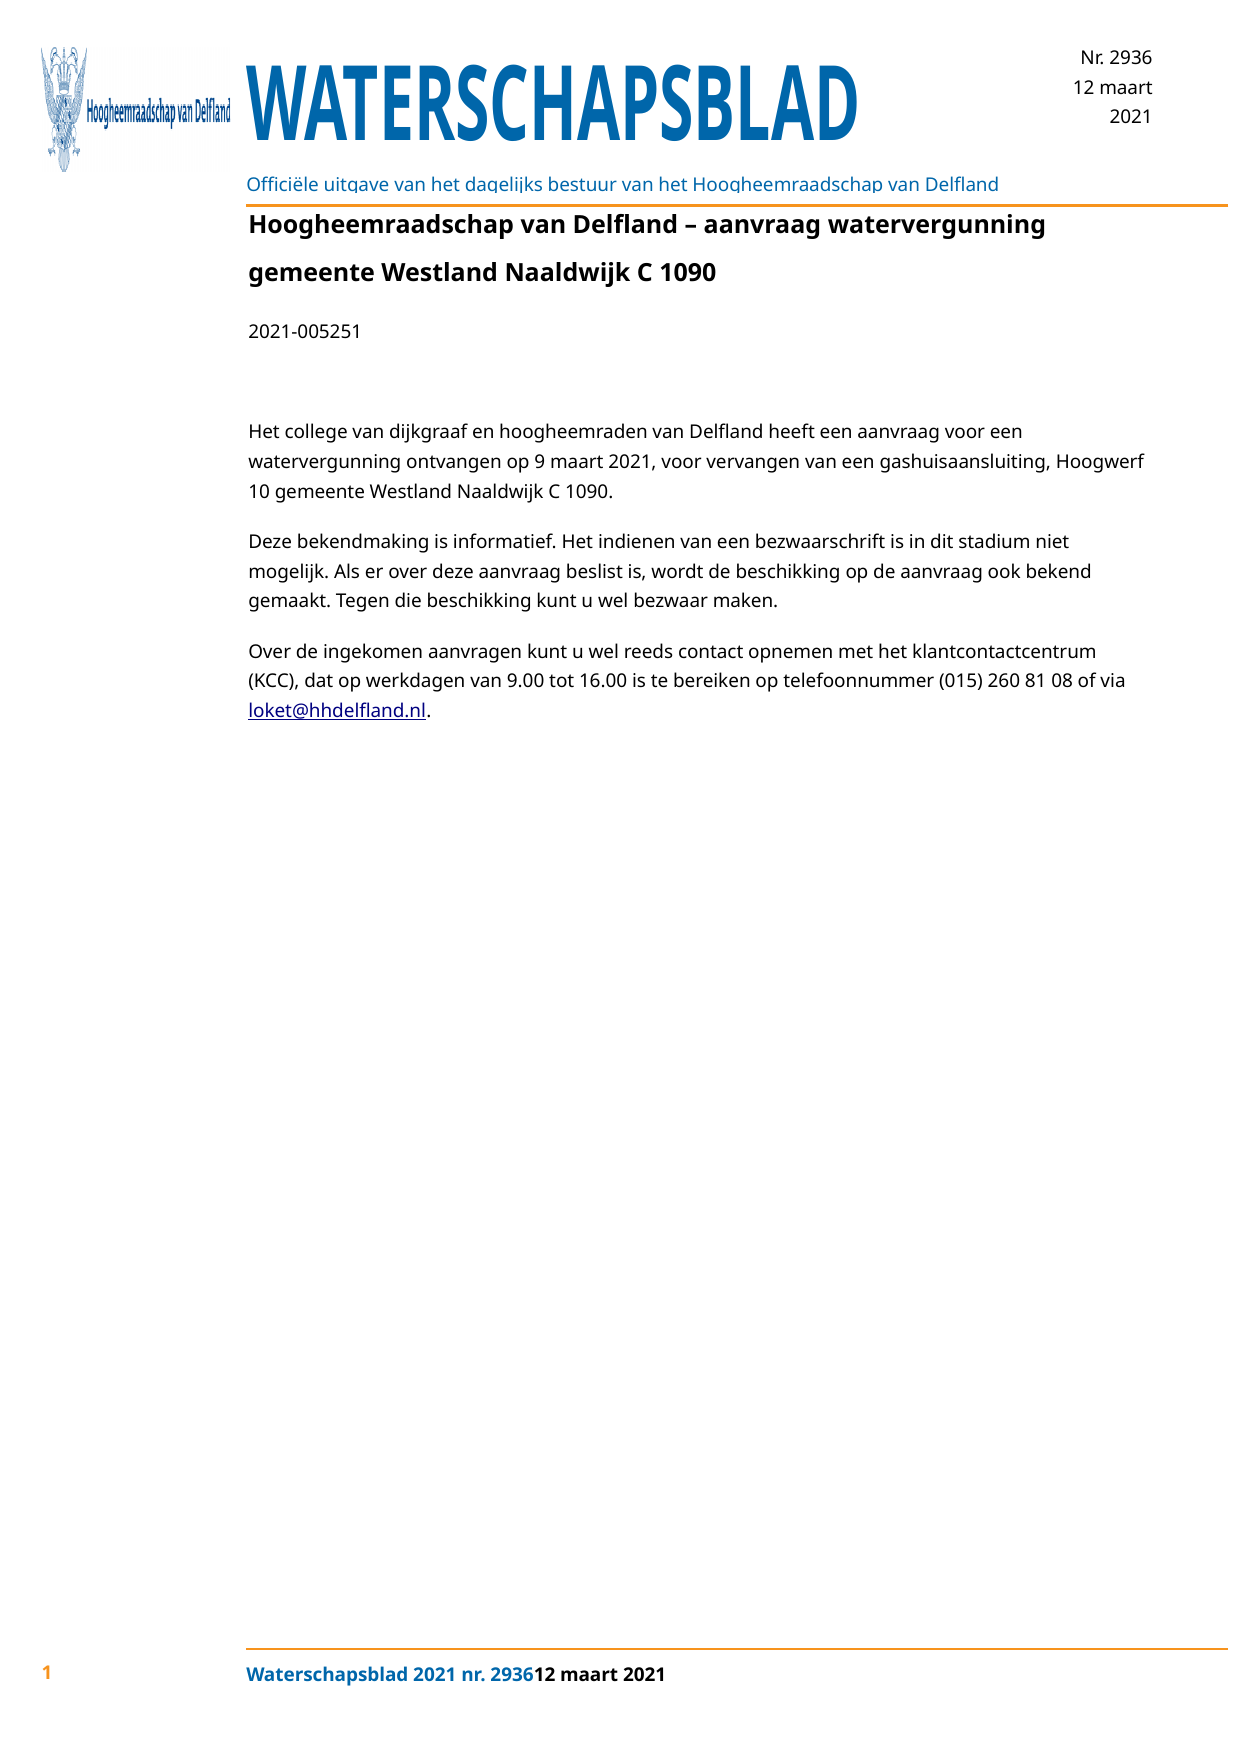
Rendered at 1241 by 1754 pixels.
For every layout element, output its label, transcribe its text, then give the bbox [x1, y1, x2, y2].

text Deze bekendmaking is informatief. Het indienen van een bezwaarschrift is in dit stadium niet mogelijk. Als er over deze aanvraag beslist is, wordt de beschikking op de aanvraag ook bekend gemaakt. Tegen die beschikking kunt u wel bezwaar maken. [248, 528, 1152, 613]
text 2021-005251 [248, 318, 1152, 344]
picture [41, 47, 231, 172]
text Hoogheemraadschap van Delfland – aanvraag watervergunning gemeente Westland Naaldwijk C 1090 [248, 207, 1152, 288]
text Over de ingekomen aanvragen kunt u wel reeds contact opnemen met het klantcontactcentrum (KCC), dat op werkdagen van 9.00 tot 16.00 is te bereiken op telefoonnummer (015) 260 81 08 of via loket@hhdelfland.nl. [248, 638, 1152, 723]
text Het college van dijkgraaf en hoogheemraden van Delfland heeft een aanvraag voor een watervergunning ontvangen op 9 maart 2021, voor vervangen van een gashuisaansluiting, Hoogwerf 10 gemeente Westland Naaldwijk C 1090. [248, 419, 1152, 504]
